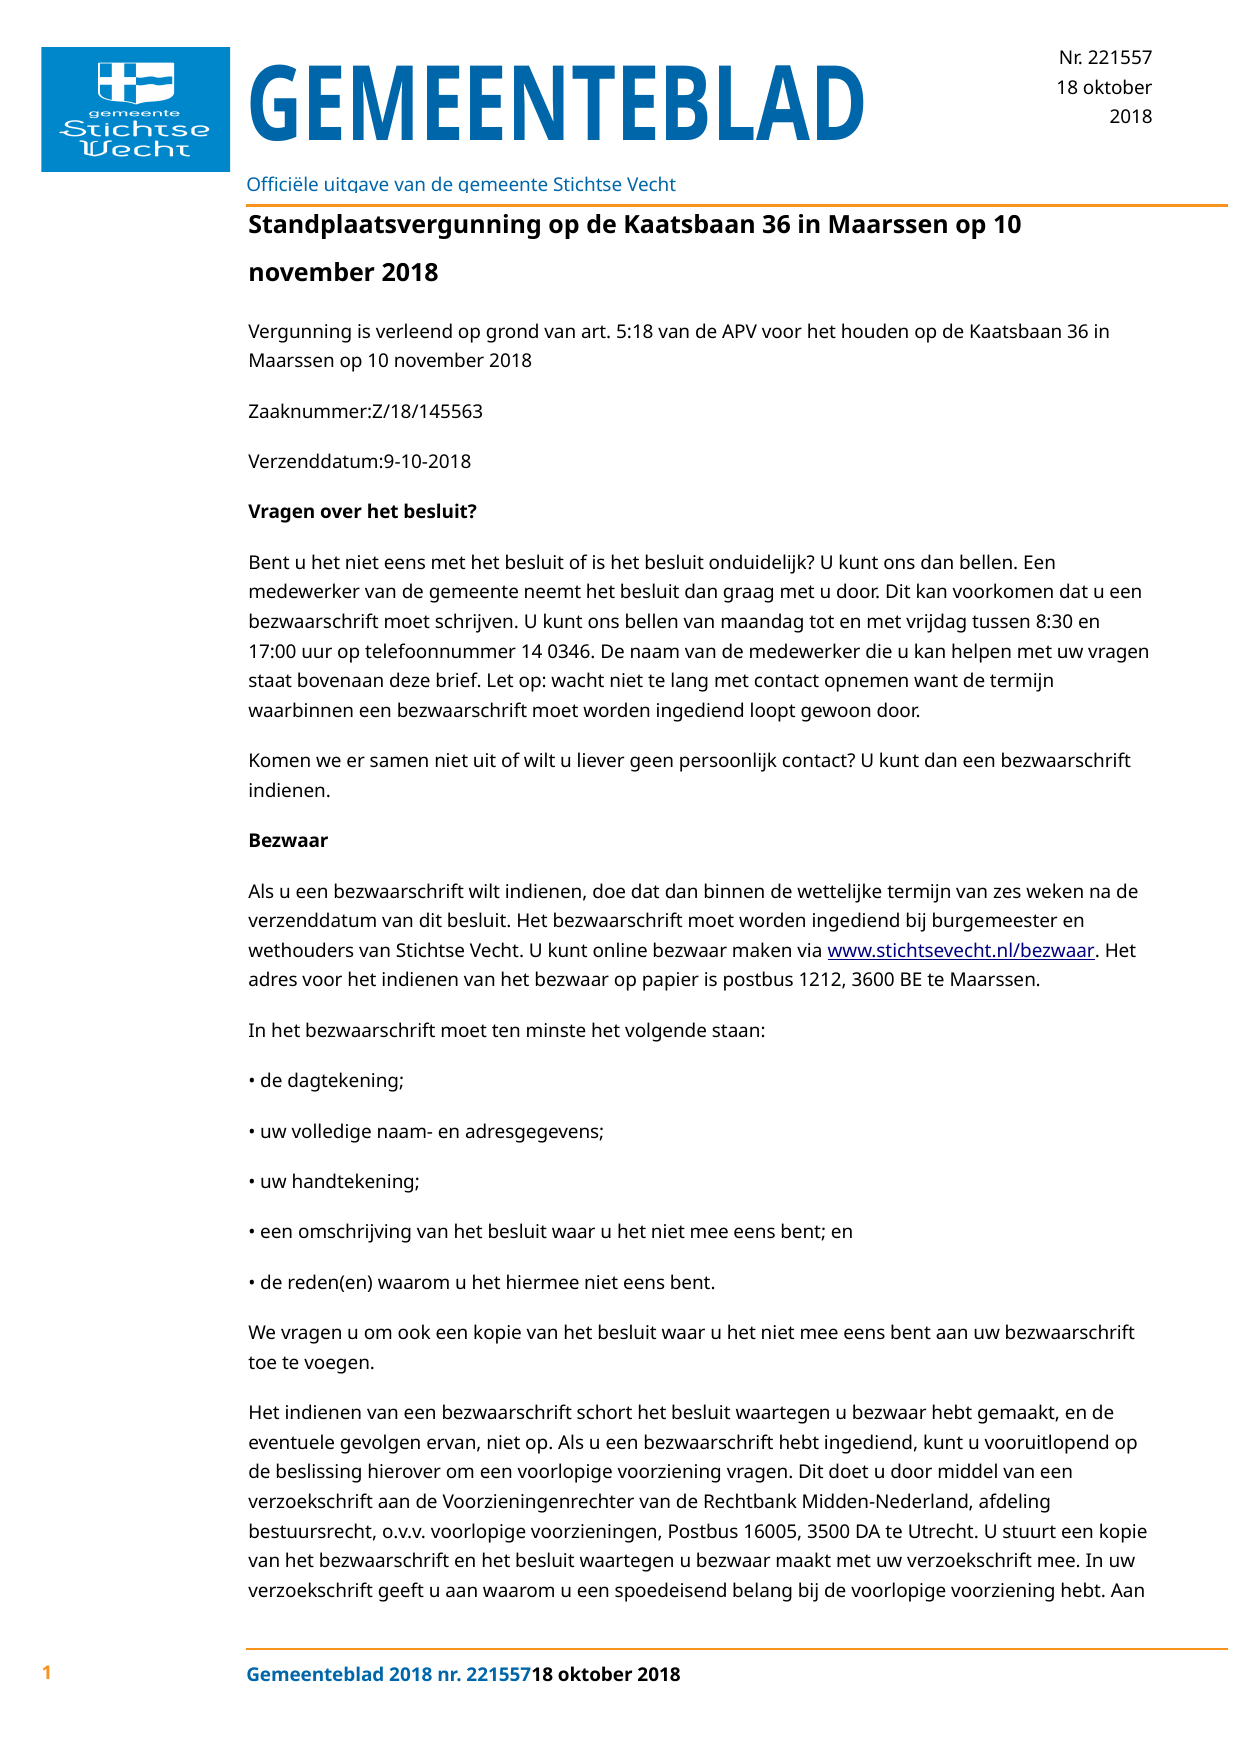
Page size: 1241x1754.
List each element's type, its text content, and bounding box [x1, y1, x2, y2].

text We vragen u om ook een kopie van het besluit waar u het niet mee eens bent aan uw bezwaarschrift toe te voegen. [248, 1319, 1152, 1375]
picture [99, 63, 135, 101]
text • de reden(en) waarom u het hiermee niet eens bent. [248, 1269, 1152, 1295]
text Als u een bezwaarschrift wilt indienen, doe dat dan binnen de wettelijke termijn van zes weken na de verzenddatum van dit besluit. Het bezwaarschrift moet worden ingediend bij burgemeester en wethouders van Stichtse Vecht. U kunt online bezwaar maken via www.stichtsevecht.nl/bezwaar. Het adres voor het indienen van het bezwaar op papier is postbus 1212, 3600 BE te Maarssen. [248, 878, 1152, 992]
text Bezwaar [248, 827, 1152, 853]
text Standplaatsvergunning op de Kaatsbaan 36 in Maarssen op 10 november 2018 [248, 207, 1152, 288]
text Vergunning is verleend op grond van art. 5:18 van de APV voor het houden op de Kaatsbaan 36 in Maarssen op 10 november 2018 [248, 318, 1152, 373]
text Zaaknummer:Z/18/145563 [248, 398, 1152, 424]
text In het bezwaarschrift moet ten minste het volgende staan: [248, 1017, 1152, 1043]
text Bent u het niet eens met het besluit of is het besluit onduidelijk? U kunt ons dan bellen. Een medewerker van de gemeente neemt het besluit dan graag met u door. Dit kan voorkomen dat u een bezwaarschrift moet schrijven. U kunt ons bellen van maandag tot en met vrijdag tussen 8:30 en 17:00 uur op telefoonnummer 14 0346. De naam van de medewerker die u kan helpen met uw vragen staat bovenaan deze brief. Let op: wacht niet te lang met contact opnemen want de termijn waarbinnen een bezwaarschrift moet worden ingediend loopt gewoon door. [248, 549, 1152, 723]
text • een omschrijving van het besluit waar u het niet mee eens bent; en [248, 1219, 1152, 1244]
text Het indienen van een bezwaarschrift schort het besluit waartegen u bezwaar hebt gemaakt, en de eventuele gevolgen ervan, niet op. Als u een bezwaarschrift hebt ingediend, kunt u vooruitlopend op de beslissing hierover om een voorlopige voorziening vragen. Dit doet u door middel van een verzoekschrift aan de Voorzieningenrechter van de Rechtbank Midden-Nederland, afdeling bestuursrecht, o.v.v. voorlopige voorzieningen, Postbus 16005, 3500 DA te Utrecht. U stuurt een kopie van het bezwaarschrift en het besluit waartegen u bezwaar maakt met uw verzoekschrift mee. In uw verzoekschrift geeft u aan waarom u een spoedeisend belang bij de voorlopige voorziening hebt. Aan [248, 1399, 1152, 1603]
picture [137, 63, 174, 103]
text Vragen over het besluit? [248, 499, 1152, 524]
text Komen we er samen niet uit of wilt u liever geen persoonlijk contact? U kunt dan een bezwaarschrift indienen. [248, 747, 1152, 803]
text • de dagtekening; [248, 1067, 1152, 1093]
text • uw handtekening; [248, 1168, 1152, 1194]
text Verzenddatum:9-10-2018 [248, 448, 1152, 474]
text • uw volledige naam- en adresgegevens; [248, 1118, 1152, 1144]
